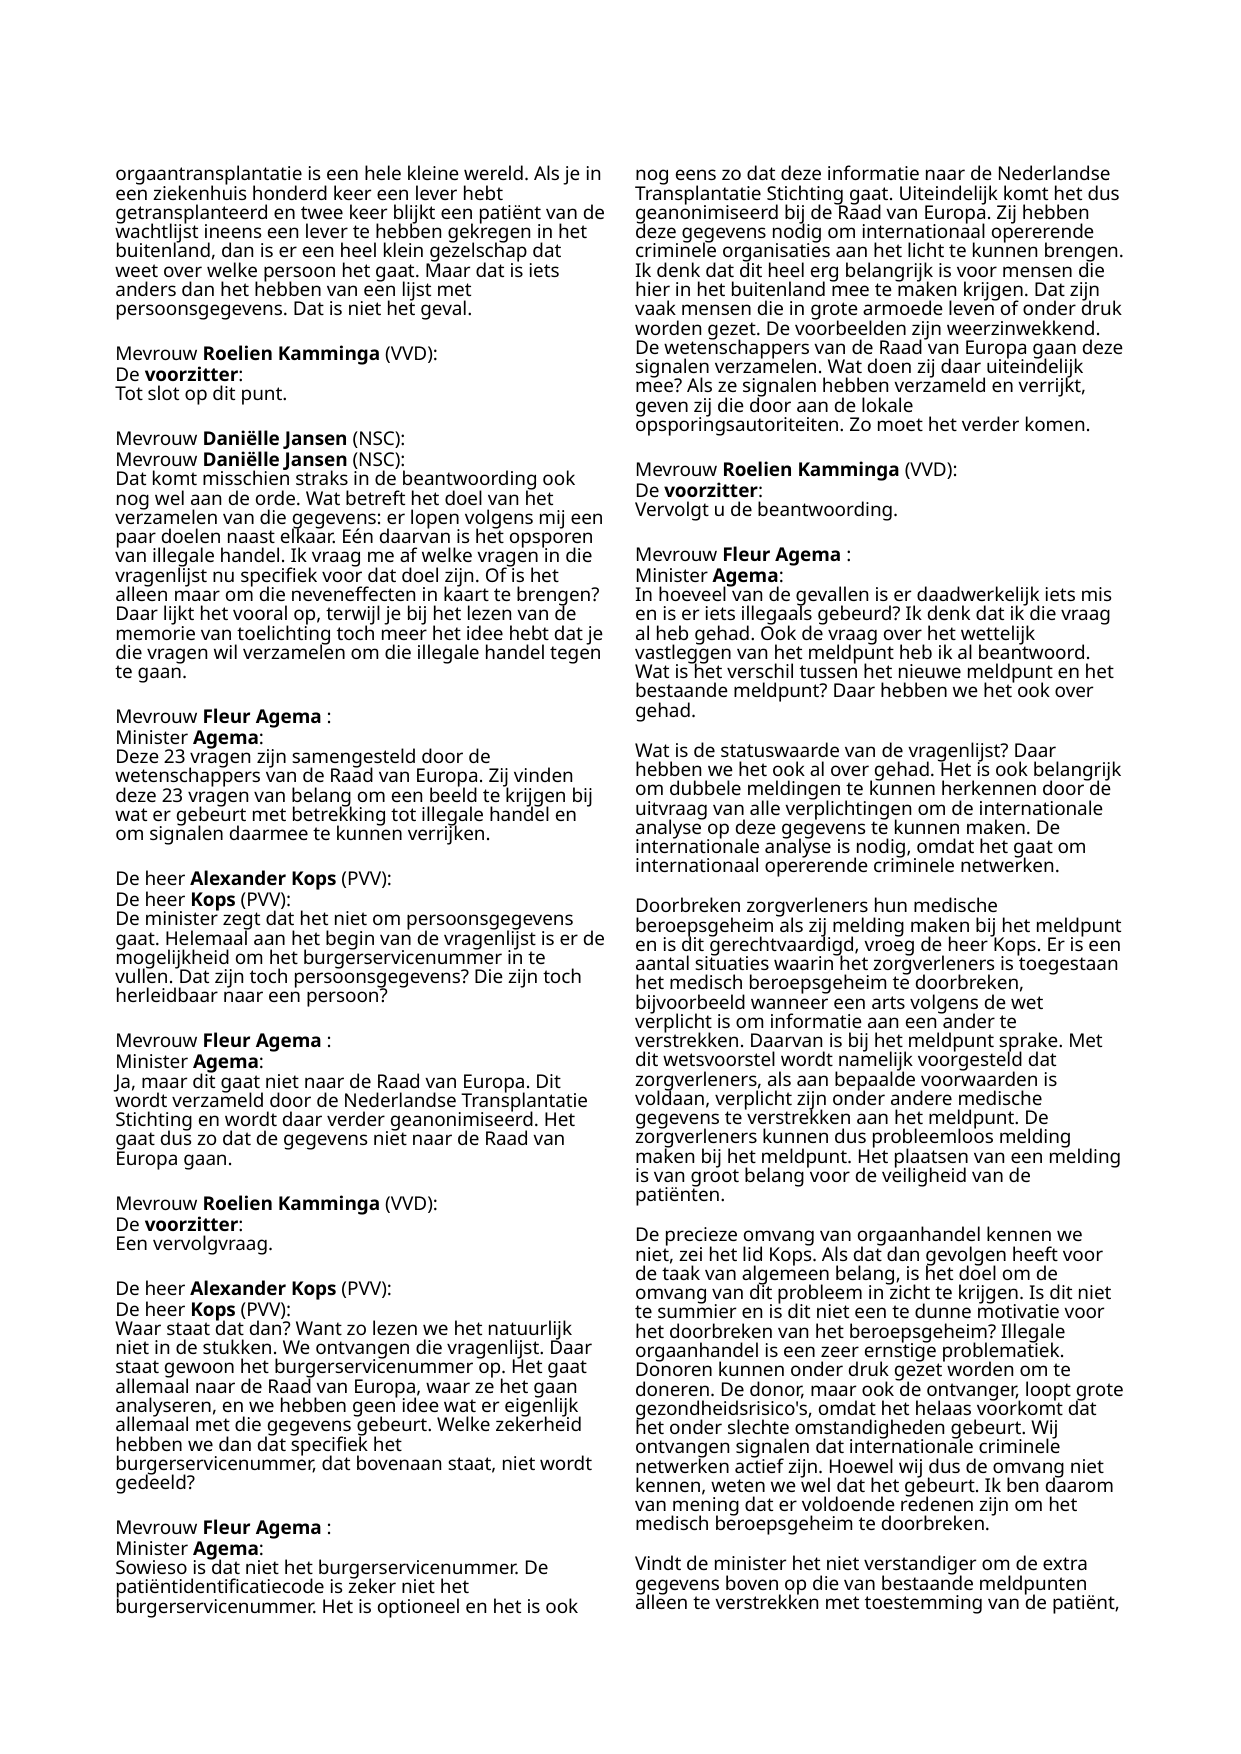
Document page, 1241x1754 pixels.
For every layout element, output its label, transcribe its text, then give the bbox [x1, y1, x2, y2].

text Minister Agema: [635, 567, 1125, 586]
text In hoeveel van de gevallen is er daadwerkelijk iets mis en is er iets illegaals gebeurd? Ik denk dat ik die vraag al heb gehad. Ook de vraag over het wettelijk vastleggen van het meldpunt heb ik al beantwoord. Wat is het verschil tussen het nieuwe meldpunt en het bestaande meldpunt? Daar hebben we het ook over gehad. [635, 586, 1125, 721]
text Mevrouw Roelien Kamminga (VVD): [115, 340, 605, 366]
text De heer Alexander Kops (PVV): [115, 865, 605, 891]
text Ja, maar dit gaat niet naar de Raad van Europa. Dit wordt verzameld door de Nederlandse Transplantatie Stichting en wordt daar verder geanonimiseerd. Het gaat dus zo dat de gegevens niet naar de Raad van Europa gaan. [115, 1073, 605, 1169]
text De precieze omvang van orgaanhandel kennen we niet, zei het lid Kops. Als dat dan gevolgen heeft voor de taak van algemeen belang, is het doel om de omvang van dit probleem in zicht te krijgen. Is dit niet te summier en is dit niet een te dunne motivatie voor het doorbreken van het beroepsgeheim? Illegale orgaanhandel is een zeer ernstige problematiek. Donoren kunnen onder druk gezet worden om te doneren. De donor, maar ook de ontvanger, loopt grote gezondheidsrisico's, omdat het helaas voorkomt dat het onder slechte omstandigheden gebeurt. Wij ontvangen signalen dat internationale criminele netwerken actief zijn. Hoewel wij dus de omvang niet kennen, weten we wel dat het gebeurt. Ik ben daarom van mening dat er voldoende redenen zijn om het medisch beroepsgeheim te doorbreken. [635, 1226, 1125, 1535]
text Vindt de minister het niet verstandiger om de extra gegevens boven op die van bestaande meldpunten alleen te verstrekken met toestemming van de patiënt, [635, 1555, 1125, 1613]
text De voorzitter: [115, 366, 605, 385]
text Minister Agema: [115, 1540, 605, 1559]
text Tot slot op dit punt. [115, 385, 605, 404]
text Mevrouw Daniëlle Jansen (NSC): [115, 425, 605, 451]
text Deze 23 vragen zijn samengesteld door de wetenschappers van de Raad van Europa. Zij vinden deze 23 vragen van belang om een beeld te krijgen bij wat er gebeurt met betrekking tot illegale handel en om signalen daarmee te kunnen verrijken. [115, 748, 605, 844]
text Mevrouw Roelien Kamminga (VVD): [115, 1190, 605, 1216]
text De heer Kops (PVV): [115, 891, 605, 910]
text Sowieso is dat niet het burgerservicenummer. De patiëntidentificatiecode is zeker niet het burgerservicenummer. Het is optioneel en het is ook [115, 1559, 605, 1617]
text Waar staat dat dan? Want zo lezen we het natuurlijk niet in de stukken. We ontvangen die vragenlijst. Daar staat gewoon het burgerservicenummer op. Het gaat allemaal naar de Raad van Europa, waar ze het gaan analyseren, en we hebben geen idee wat er eigenlijk allemaal met die gegevens gebeurt. Welke zekerheid hebben we dan dat specifiek het burgerservicenummer, dat bovenaan staat, niet wordt gedeeld? [115, 1320, 605, 1493]
text Mevrouw Fleur Agema : [115, 1514, 605, 1540]
text Een vervolgvraag. [115, 1235, 605, 1254]
text De minister zegt dat het niet om persoonsgegevens gaat. Helemaal aan het begin van de vragenlijst is er de mogelijkheid om het burgerservicenummer in te vullen. Dat zijn toch persoonsgegevens? Die zijn toch herleidbaar naar een persoon? [115, 910, 605, 1007]
text De voorzitter: [115, 1216, 605, 1235]
text Mevrouw Roelien Kamminga (VVD): [635, 456, 1125, 482]
text Mevrouw Fleur Agema : [115, 1028, 605, 1053]
text Wat is de statuswaarde van de vragenlijst? Daar hebben we het ook al over gehad. Het is ook belangrijk om dubbele meldingen te kunnen herkennen door de uitvraag van alle verplichtingen om de internationale analyse op deze gegevens te kunnen maken. De internationale analyse is nodig, omdat het gaat om internationaal opererende criminele netwerken. [635, 742, 1125, 877]
text Mevrouw Fleur Agema : [115, 703, 605, 729]
text De heer Alexander Kops (PVV): [115, 1275, 605, 1301]
text De voorzitter: [635, 482, 1125, 501]
text nog eens zo dat deze informatie naar de Nederlandse Transplantatie Stichting gaat. Uiteindelijk komt het dus geanonimiseerd bij de Raad van Europa. Zij hebben deze gegevens nodig om internationaal opererende criminele organisaties aan het licht te kunnen brengen. Ik denk dat dit heel erg belangrijk is voor mensen die hier in het buitenland mee te maken krijgen. Dat zijn vaak mensen die in grote armoede leven of onder druk worden gezet. De voorbeelden zijn weerzinwekkend. De wetenschappers van de Raad van Europa gaan deze signalen verzamelen. Wat doen zij daar uiteindelijk mee? Als ze signalen hebben verzameld en verrijkt, geven zij die door aan de lokale opsporingsautoriteiten. Zo moet het verder komen. [635, 165, 1125, 435]
text De heer Kops (PVV): [115, 1301, 605, 1320]
text Doorbreken zorgverleners hun medische beroepsgeheim als zij melding maken bij het meldpunt en is dit gerechtvaardigd, vroeg de heer Kops. Er is een aantal situaties waarin het zorgverleners is toegestaan het medisch beroepsgeheim te doorbreken, bijvoorbeeld wanneer een arts volgens de wet verplicht is om informatie aan een ander te verstrekken. Daarvan is bij het meldpunt sprake. Met dit wetsvoorstel wordt namelijk voorgesteld dat zorgverleners, als aan bepaalde voorwaarden is voldaan, verplicht zijn onder andere medische gegevens te verstrekken aan het meldpunt. De zorgverleners kunnen dus probleemloos melding maken bij het meldpunt. Het plaatsen van een melding is van groot belang voor de veiligheid van de patiënten. [635, 897, 1125, 1206]
text Dat komt misschien straks in de beantwoording ook nog wel aan de orde. Wat betreft het doel van het verzamelen van die gegevens: er lopen volgens mij een paar doelen naast elkaar. Eén daarvan is het opsporen van illegale handel. Ik vraag me af welke vragen in die vragenlijst nu specifiek voor dat doel zijn. Of is het alleen maar om die neveneffecten in kaart te brengen? Daar lijkt het vooral op, terwijl je bij het lezen van de memorie van toelichting toch meer het idee hebt dat je die vragen wil verzamelen om die illegale handel tegen te gaan. [115, 470, 605, 682]
text orgaantransplantatie is een hele kleine wereld. Als je in een ziekenhuis honderd keer een lever hebt getransplanteerd en twee keer blijkt een patiënt van de wachtlijst ineens een lever te hebben gekregen in het buitenland, dan is er een heel klein gezelschap dat weet over welke persoon het gaat. Maar dat is iets anders dan het hebben van een lijst met persoonsgegevens. Dat is niet het geval. [115, 165, 605, 319]
text Vervolgt u de beantwoording. [635, 501, 1125, 520]
text Mevrouw Daniëlle Jansen (NSC): [115, 451, 605, 470]
text Mevrouw Fleur Agema : [635, 541, 1125, 567]
text Minister Agema: [115, 729, 605, 748]
text Minister Agema: [115, 1053, 605, 1073]
